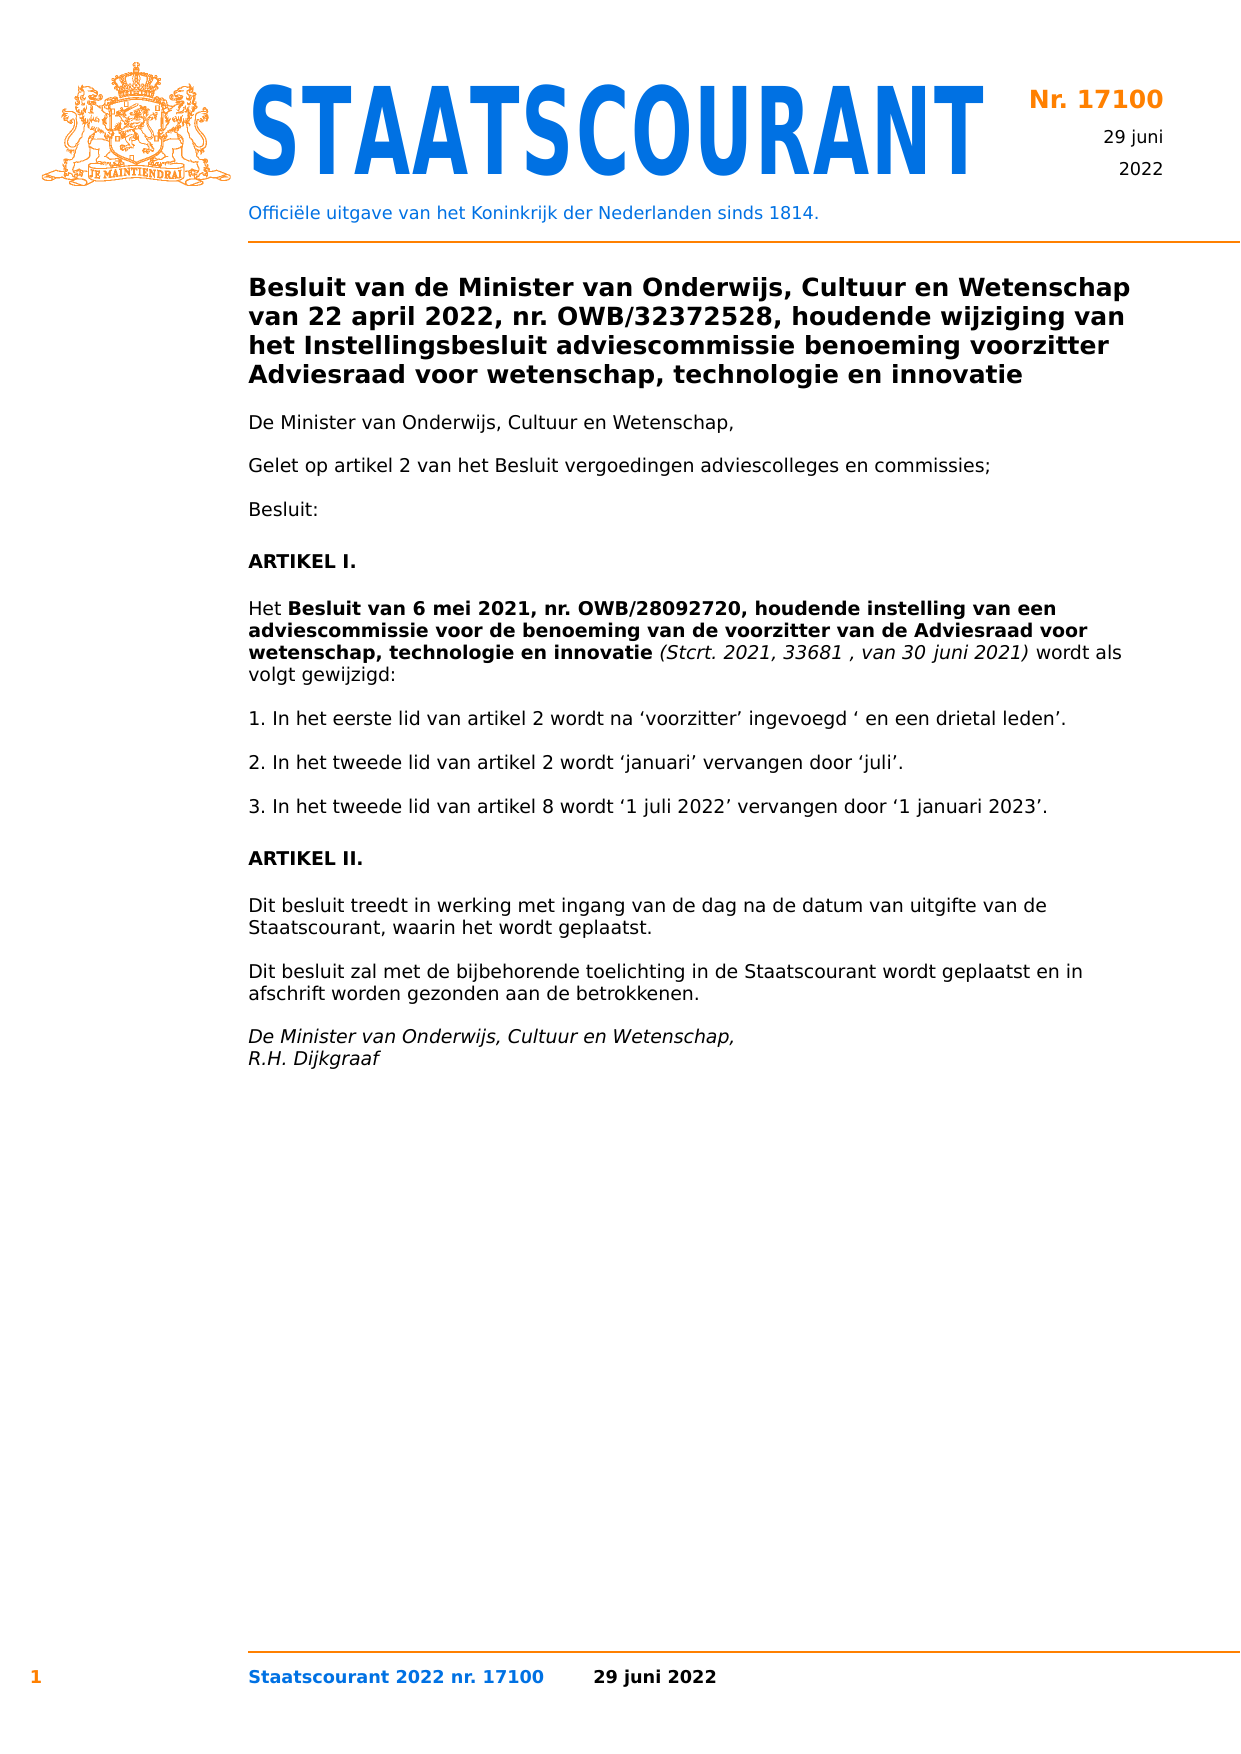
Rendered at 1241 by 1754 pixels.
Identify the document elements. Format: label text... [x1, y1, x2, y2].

text 1. In het eerste lid van artikel 2 wordt na ‘voorzitter’ ingevoegd ‘ en een drietal leden’. [248, 708, 1163, 730]
text 3. In het tweede lid van artikel 8 wordt ‘1 juli 2022’ vervangen door ‘1 januari 2023’. [248, 796, 1163, 818]
table_cell 29 juni [998, 121, 1240, 153]
text Dit besluit zal met de bijbehorende toelichting in de Staatscourant wordt geplaatst en in afschrift worden gezonden aan de betrokkenen. [248, 961, 1163, 1004]
table_cell 2022 [998, 153, 1240, 203]
subtitle ARTIKEL II. [248, 848, 1163, 870]
text Dit besluit treedt in werking met ingang van de dag na de datum van uitgifte van de Staatscourant, waarin het wordt geplaatst. [248, 895, 1163, 939]
subtitle Besluit van de Minister van Onderwijs, Cultuur en Wetenschap van 22 april 2022, nr. OWB/32372528, houdende wijziging van het Instellingsbesluit adviescommissie benoeming voorzitter Adviesraad voor wetenschap, technologie en innovatie [248, 273, 1163, 390]
subtitle ARTIKEL I. [248, 551, 1163, 573]
text Gelet op artikel 2 van het Besluit vergoedingen adviescolleges en commissies; [248, 455, 1163, 477]
text 2. In het tweede lid van artikel 2 wordt ‘januari’ vervangen door ‘juli’. [248, 752, 1163, 774]
text Besluit: [248, 499, 1163, 521]
text De Minister van Onderwijs, Cultuur en Wetenschap, R.H. Dijkgraaf [248, 1026, 1163, 1070]
table_cell Officiële uitgave van het Koninkrijk der Nederlanden sinds 1814. [248, 203, 1240, 241]
table_header STAATSCOURANT [248, 62, 998, 203]
table_header Nr. 17100 [998, 62, 1240, 121]
text Het Besluit van 6 mei 2021, nr. OWB/28092720, houdende instelling van een adviescommissie voor de benoeming van de voorzitter van de Adviesraad voor wetenschap, technologie en innovatie (Stcrt. 2021, 33681 , van 30 juni 2021) wordt als volgt gewijzigd: [248, 598, 1163, 686]
text De Minister van Onderwijs, Cultuur en Wetenschap, [248, 412, 1163, 433]
table_header [25, 62, 248, 241]
picture [41, 62, 231, 186]
